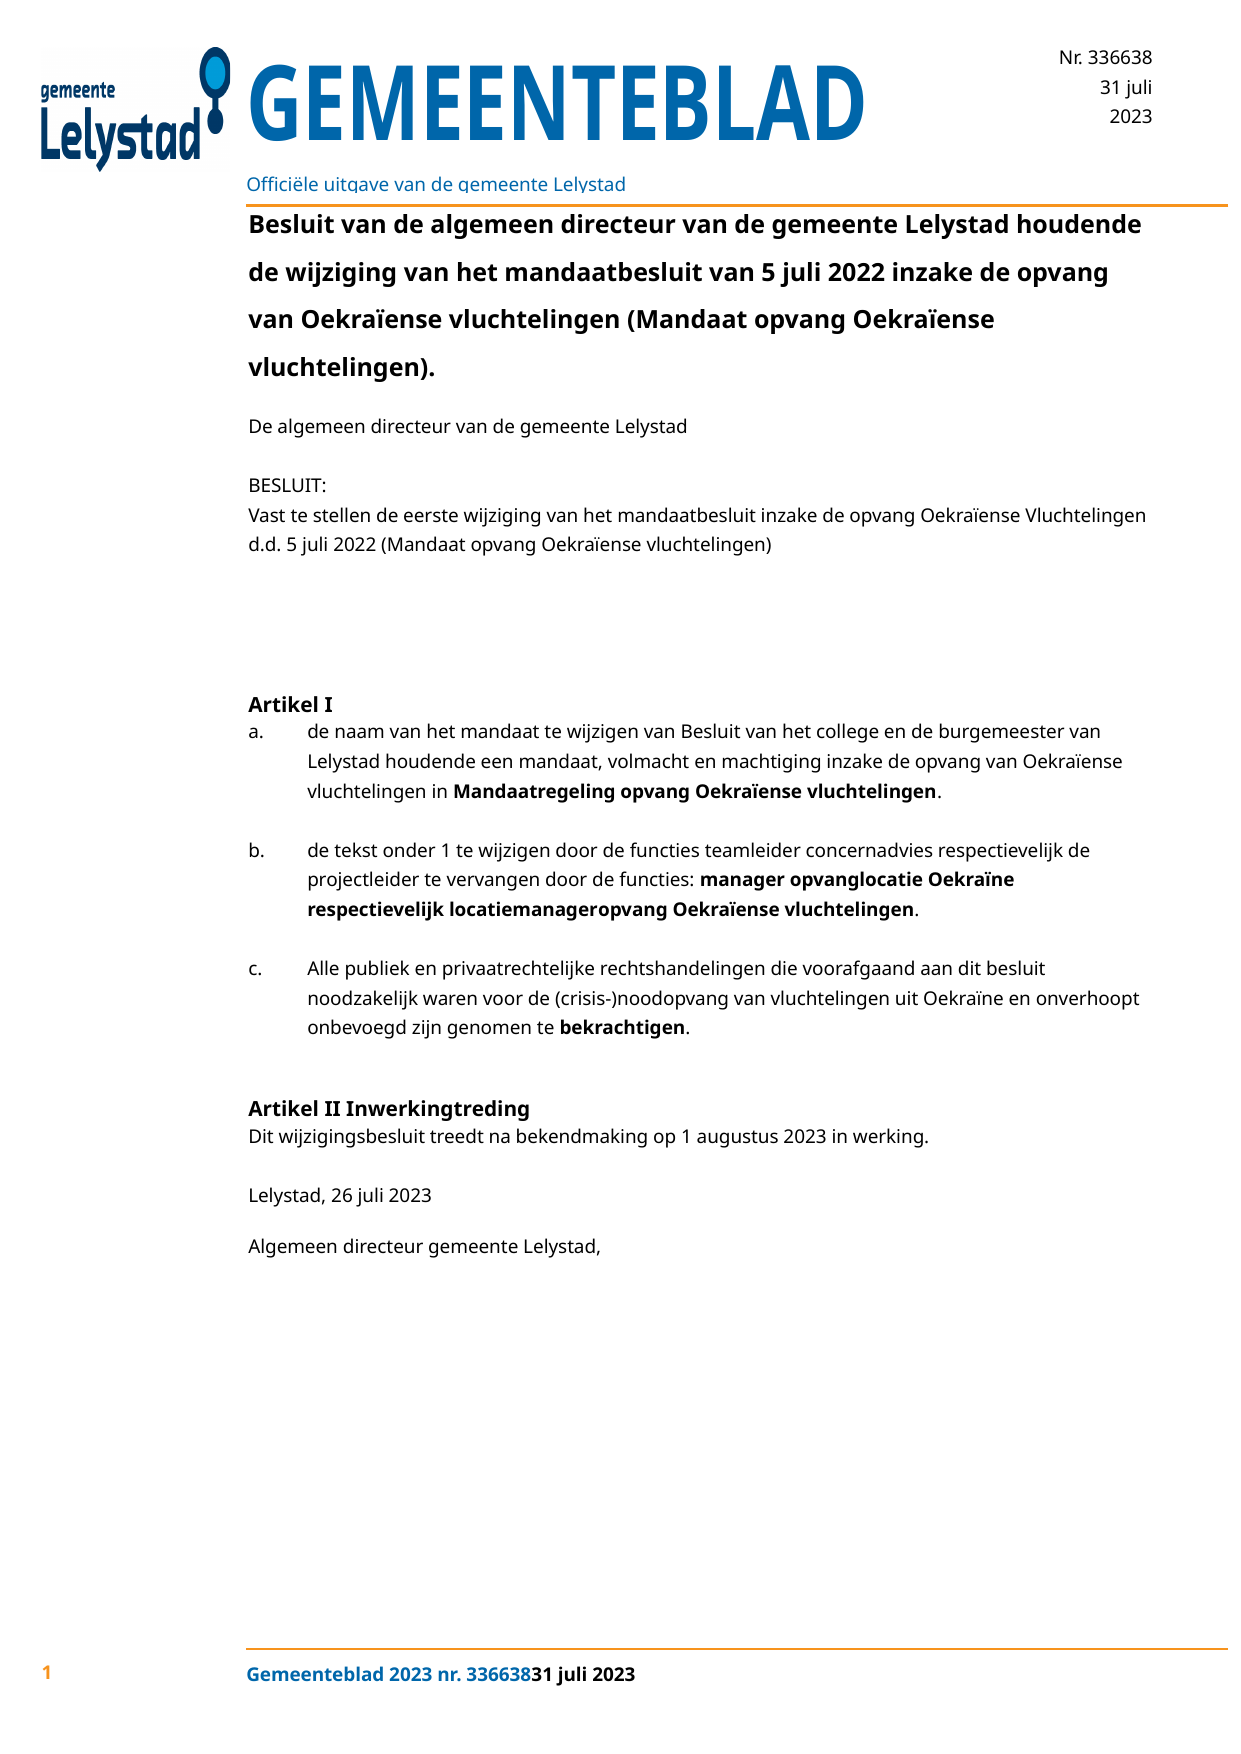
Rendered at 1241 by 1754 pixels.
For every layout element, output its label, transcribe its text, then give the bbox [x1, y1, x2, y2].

text Artikel I [248, 690, 1152, 719]
picture [41, 47, 231, 172]
list Alle publiek en privaatrechtelijke rechtshandelingen die voorafgaand aan dit besluit noodzakelijk waren voor de (crisis-)noodopvang van vluchtelingen uit Oekraïne en onverhoopt onbevoegd zijn genomen te bekrachtigen. [248, 955, 1152, 1040]
text Lelystad, 26 juli 2023 [248, 1182, 1152, 1208]
list de naam van het mandaat te wijzigen van Besluit van het college en de burgemeester van Lelystad houdende een mandaat, volmacht en machtiging inzake de opvang van Oekraïense vluchtelingen in Mandaatregeling opvang Oekraïense vluchtelingen. [248, 719, 1152, 804]
text Algemeen directeur gemeente Lelystad, [248, 1234, 1152, 1259]
text Dit wijzigingsbesluit treedt na bekendmaking op 1 augustus 2023 in werking. [248, 1123, 1152, 1149]
text BESLUIT: [248, 472, 1152, 498]
text Artikel II Inwerkingtreding [248, 1094, 1152, 1123]
text De algemeen directeur van de gemeente Lelystad [248, 413, 1152, 439]
text Besluit van de algemeen directeur van de gemeente Lelystad houdende de wijziging van het mandaatbesluit van 5 juli 2022 inzake de opvang van Oekraïense vluchtelingen (Mandaat opvang Oekraïense vluchtelingen). [248, 207, 1152, 384]
list de tekst onder 1 te wijzigen door de functies teamleider concernadvies respectievelijk de projectleider te vervangen door de functies: manager opvanglocatie Oekraïne respectievelijk locatiemanageropvang Oekraïense vluchtelingen. [248, 837, 1152, 922]
text Vast te stellen de eerste wijziging van het mandaatbesluit inzake de opvang Oekraïense Vluchtelingen d.d. 5 juli 2022 (Mandaat opvang Oekraïense vluchtelingen) [248, 502, 1152, 557]
